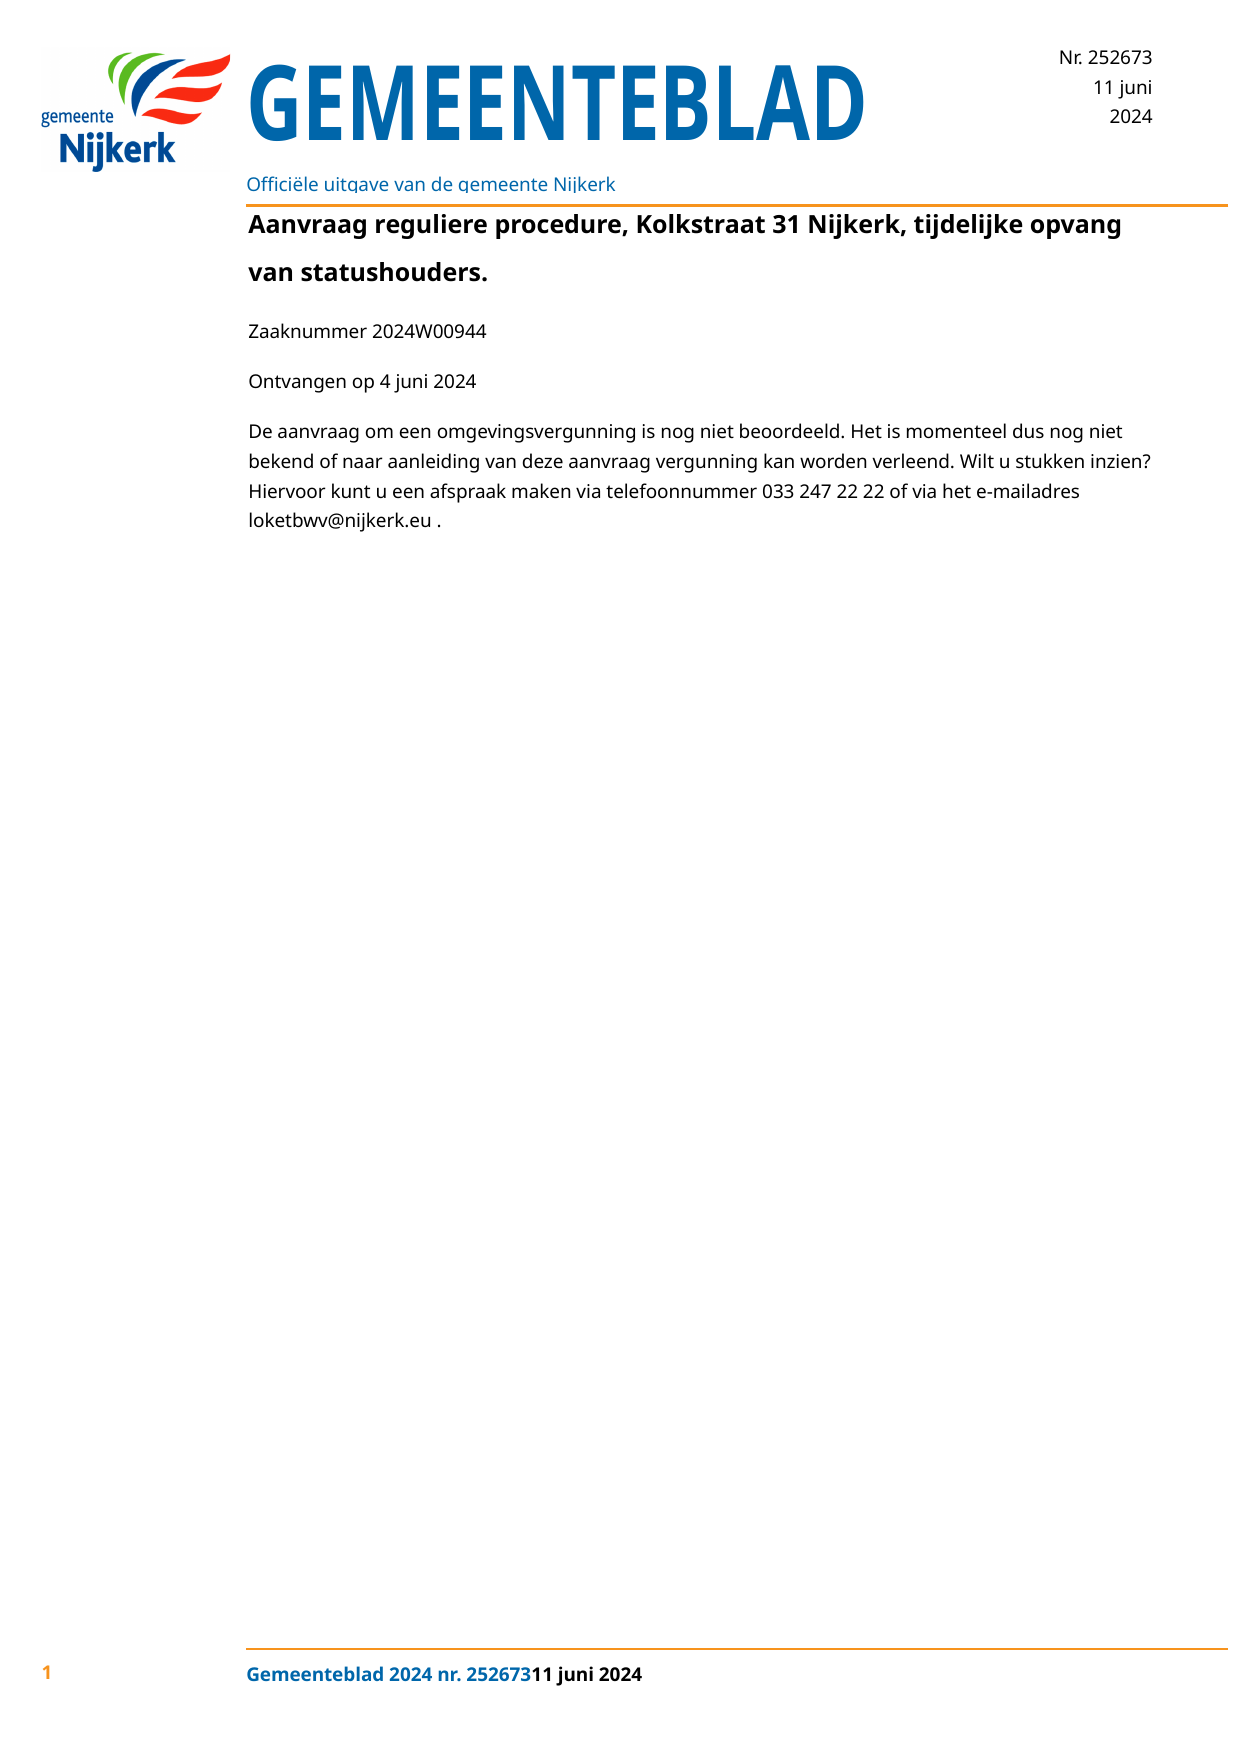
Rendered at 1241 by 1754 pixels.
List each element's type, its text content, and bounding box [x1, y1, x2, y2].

picture [41, 47, 231, 172]
text Ontvangen op 4 juni 2024 [248, 368, 1152, 394]
text De aanvraag om een omgevingsvergunning is nog niet beoordeeld. Het is momenteel dus nog niet bekend of naar aanleiding van deze aanvraag vergunning kan worden verleend. Wilt u stukken inzien? Hiervoor kunt u een afspraak maken via telefoonnummer 033 247 22 22 of via het e-mailadres loketbwv@nijkerk.eu . [248, 419, 1152, 533]
text Aanvraag reguliere procedure, Kolkstraat 31 Nijkerk, tijdelijke opvang van statushouders. [248, 207, 1152, 288]
text Zaaknummer 2024W00944 [248, 318, 1152, 344]
